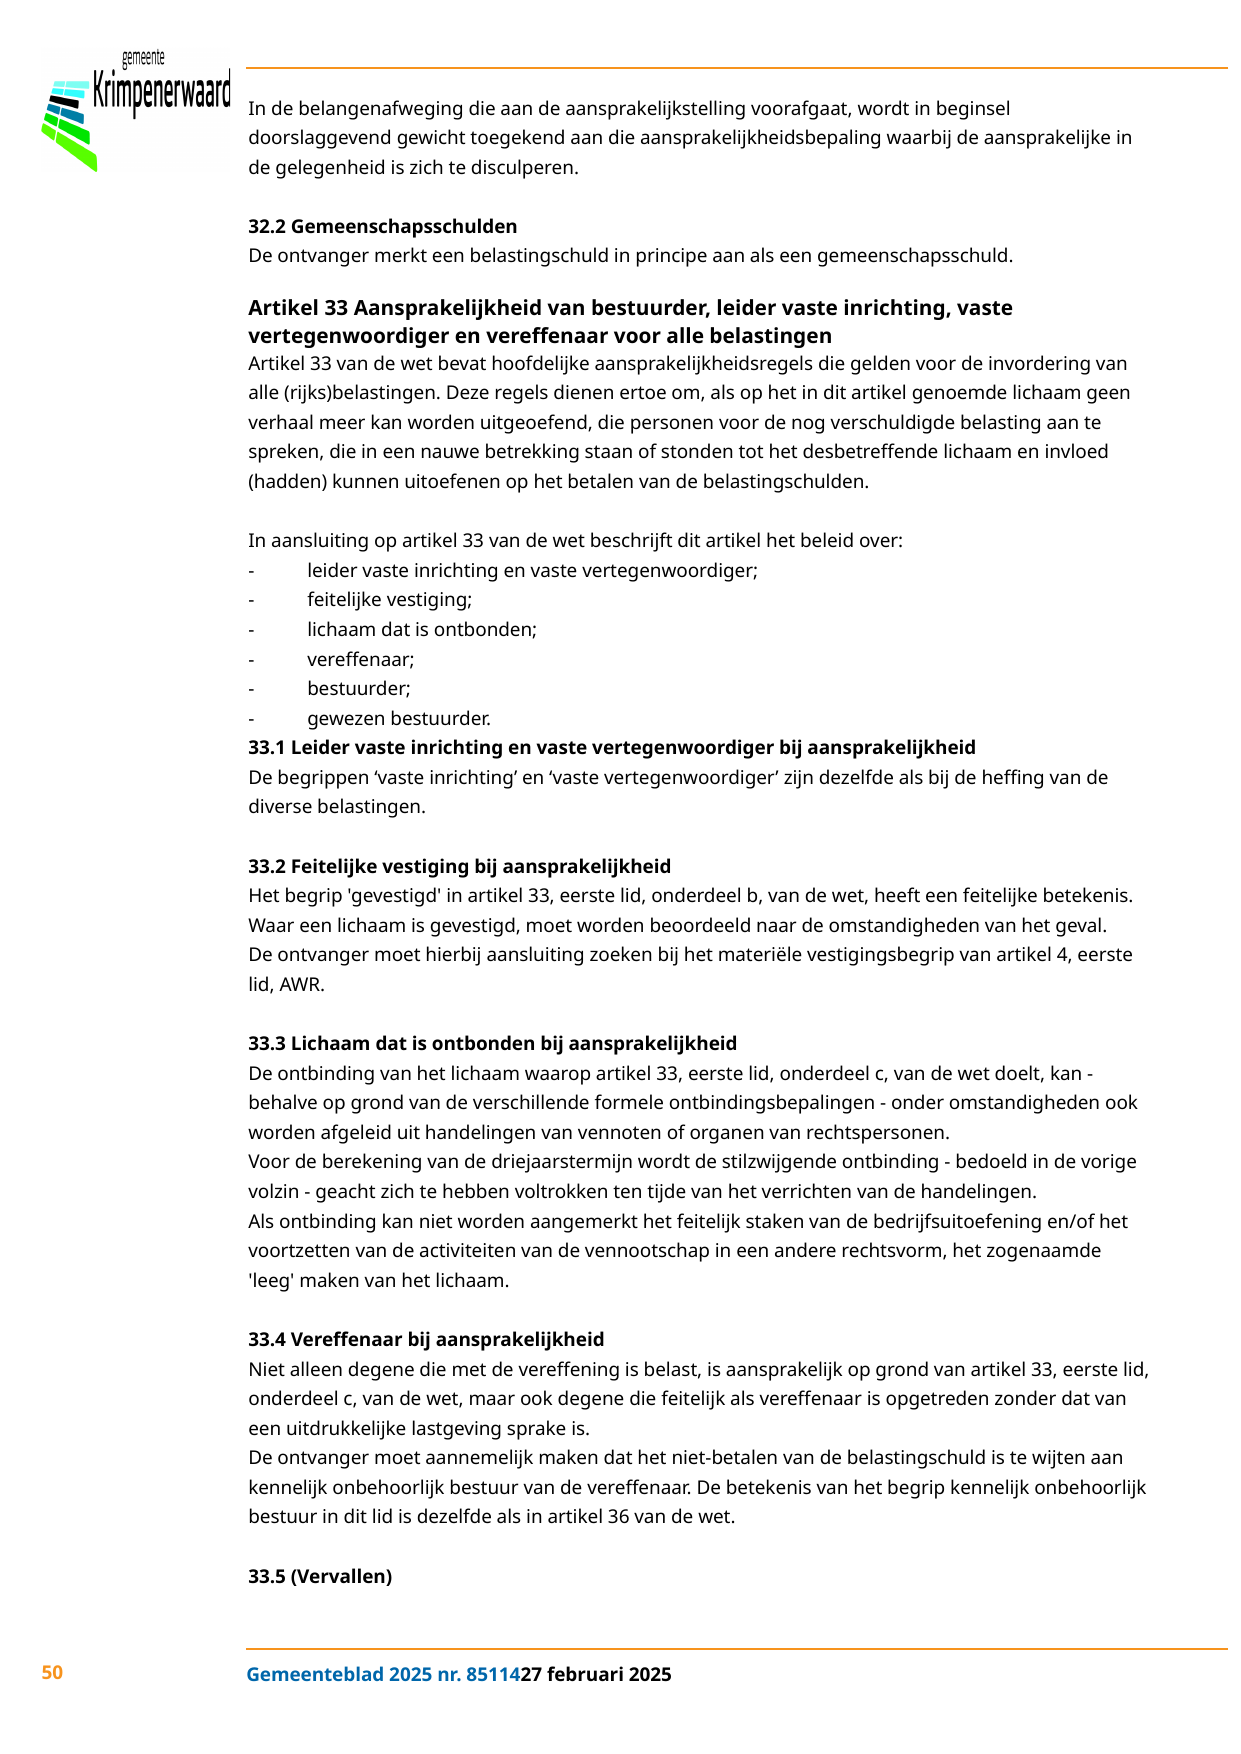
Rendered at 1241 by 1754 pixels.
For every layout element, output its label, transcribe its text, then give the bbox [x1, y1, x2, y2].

text 33.4 Vereffenaar bij aansprakelijkheid [248, 1326, 1152, 1352]
text De ontbinding van het lichaam waarop artikel 33, eerste lid, onderdeel c, van de wet doelt, kan - behalve op grond van de verschillende formele ontbindingsbepalingen - onder omstandigheden ook worden afgeleid uit handelingen van vennoten of organen van rechtspersonen. [248, 1060, 1152, 1145]
text Het begrip 'gevestigd' in artikel 33, eerste lid, onderdeel b, van de wet, heeft een feitelijke betekenis. Waar een lichaam is gevestigd, moet worden beoordeeld naar de omstandigheden van het geval. [248, 882, 1152, 938]
list feitelijke vestiging; [248, 587, 1152, 612]
list lichaam dat is ontbonden; [248, 616, 1152, 642]
text 33.5 (Vervallen) [248, 1563, 1152, 1589]
text Voor de berekening van de driejaarstermijn wordt de stilzwijgende ontbinding - bedoeld in de vorige volzin - geacht zich te hebben voltrokken ten tijde van het verrichten van de handelingen. [248, 1149, 1152, 1204]
text In de belangenafweging die aan de aansprakelijkstelling voorafgaat, wordt in beginsel doorslaggevend gewicht toegekend aan die aansprakelijkheidsbepaling waarbij de aansprakelijke in de gelegenheid is zich te disculperen. [248, 95, 1152, 180]
text Artikel 33 van de wet bevat hoofdelijke aansprakelijkheidsregels die gelden voor de invordering van alle (rijks)belastingen. Deze regels dienen ertoe om, als op het in dit artikel genoemde lichaam geen verhaal meer kan worden uitgeoefend, die personen voor de nog verschuldigde belasting aan te spreken, die in een nauwe betrekking staan of stonden tot het desbetreffende lichaam en invloed (hadden) kunnen uitoefenen op het betalen van de belastingschulden. [248, 350, 1152, 494]
text De begrippen ‘vaste inrichting’ en ‘vaste vertegenwoordiger’ zijn dezelfde als bij de heffing van de diverse belastingen. [248, 764, 1152, 819]
list bestuurder; [248, 675, 1152, 701]
list leider vaste inrichting en vaste vertegenwoordiger; [248, 557, 1152, 583]
text De ontvanger moet hierbij aansluiting zoeken bij het materiële vestigingsbegrip van artikel 4, eerste lid, AWR. [248, 942, 1152, 997]
text Artikel 33 Aansprakelijkheid van bestuurder, leider vaste inrichting, vaste vertegenwoordiger en vereffenaar voor alle belastingen [248, 293, 1152, 350]
list gewezen bestuurder. [248, 705, 1152, 731]
text In aansluiting op artikel 33 van de wet beschrijft dit artikel het beleid over: [248, 527, 1152, 553]
list vereffenaar; [248, 646, 1152, 672]
text 33.1 Leider vaste inrichting en vaste vertegenwoordiger bij aansprakelijkheid [248, 734, 1152, 760]
text 32.2 Gemeenschapsschulden [248, 213, 1152, 239]
text 33.2 Feitelijke vestiging bij aansprakelijkheid [248, 853, 1152, 879]
text 33.3 Lichaam dat is ontbonden bij aansprakelijkheid [248, 1030, 1152, 1056]
picture [41, 47, 231, 172]
text Als ontbinding kan niet worden aangemerkt het feitelijk staken van de bedrijfsuitoefening en/of het voortzetten van de activiteiten van de vennootschap in een andere rechtsvorm, het zogenaamde 'leeg' maken van het lichaam. [248, 1208, 1152, 1293]
text De ontvanger merkt een belastingschuld in principe aan als een gemeenschapsschuld. [248, 243, 1152, 268]
text Niet alleen degene die met de vereffening is belast, is aansprakelijk op grond van artikel 33, eerste lid, onderdeel c, van de wet, maar ook degene die feitelijk als vereffenaar is opgetreden zonder dat van een uitdrukkelijke lastgeving sprake is. [248, 1356, 1152, 1441]
text De ontvanger moet aannemelijk maken dat het niet-betalen van de belastingschuld is te wijten aan kennelijk onbehoorlijk bestuur van de vereffenaar. De betekenis van het begrip kennelijk onbehoorlijk bestuur in dit lid is dezelfde als in artikel 36 van de wet. [248, 1444, 1152, 1529]
